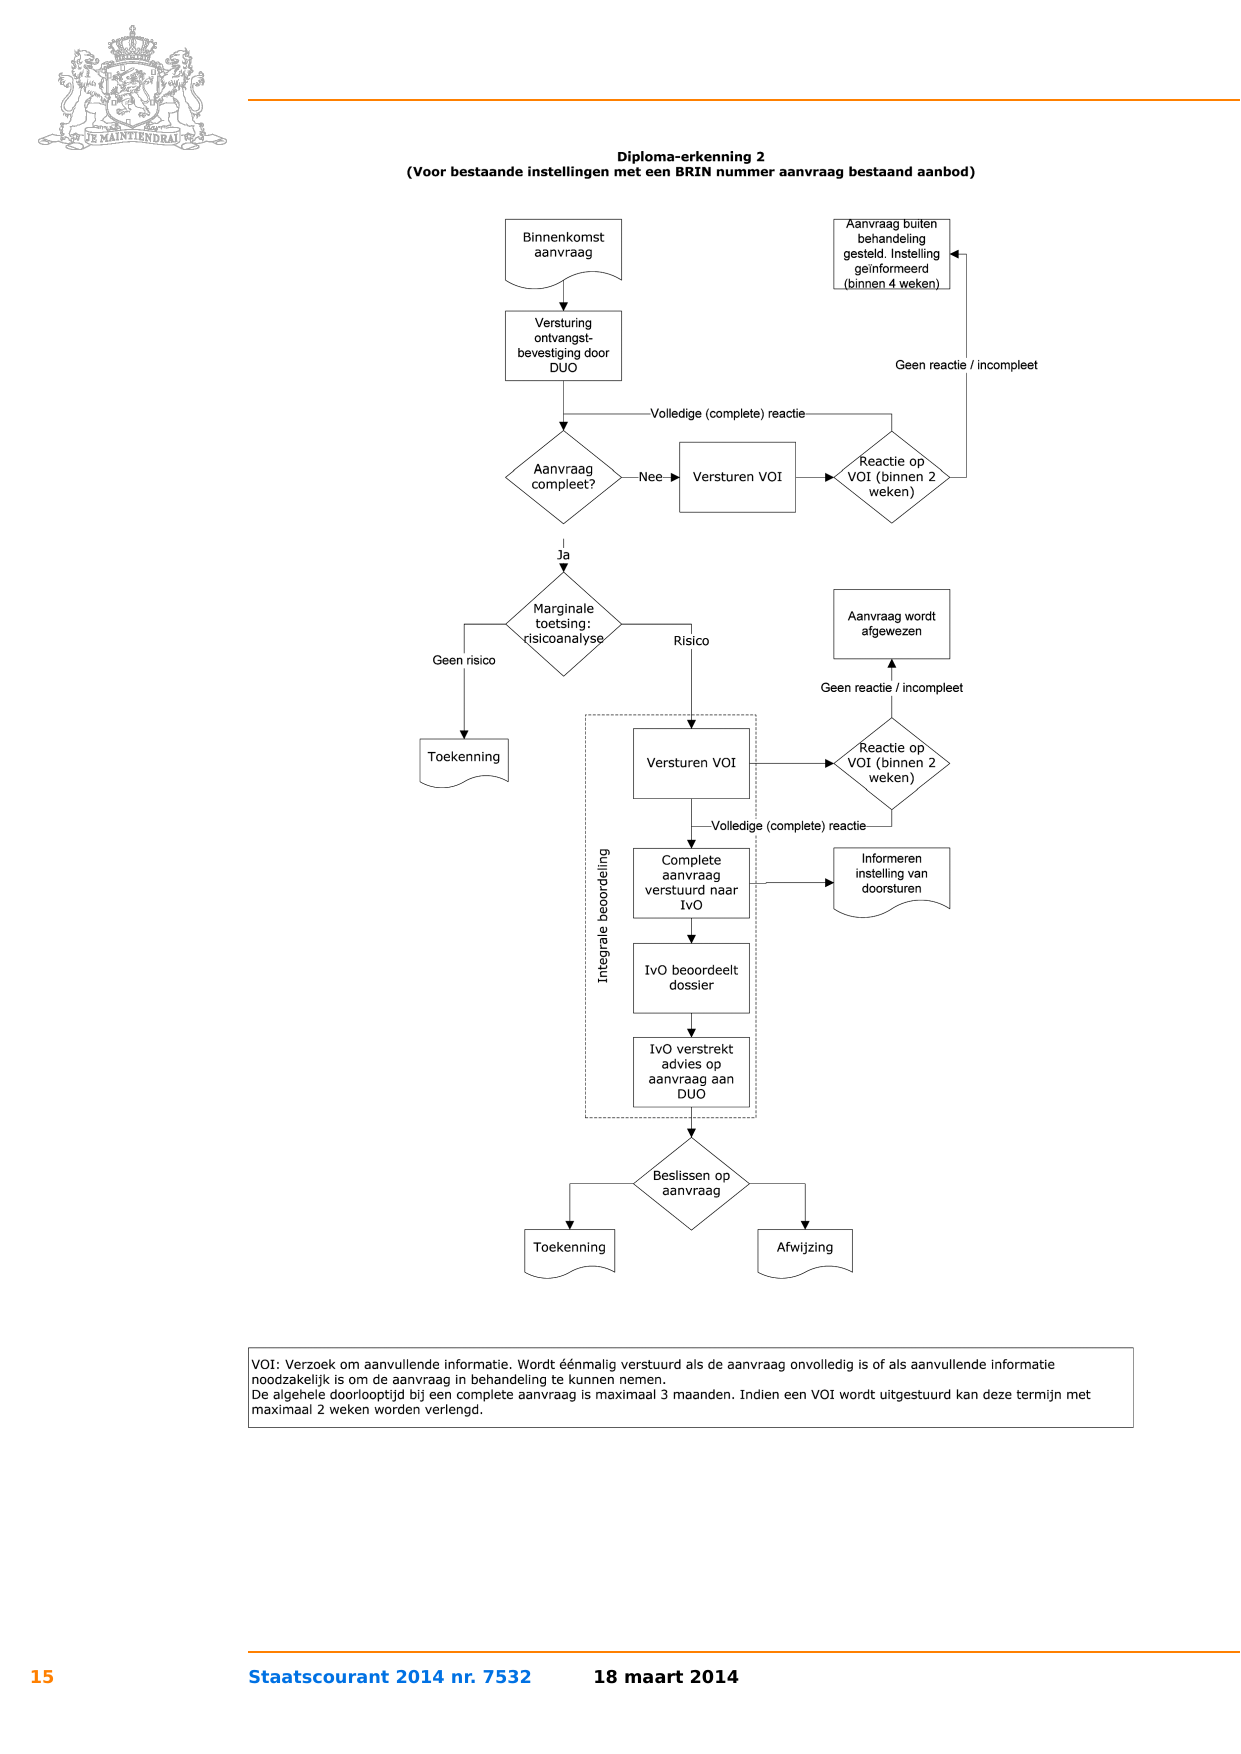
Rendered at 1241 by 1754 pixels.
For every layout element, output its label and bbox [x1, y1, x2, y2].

picture [38, 25, 227, 150]
picture [248, 151, 1134, 1428]
